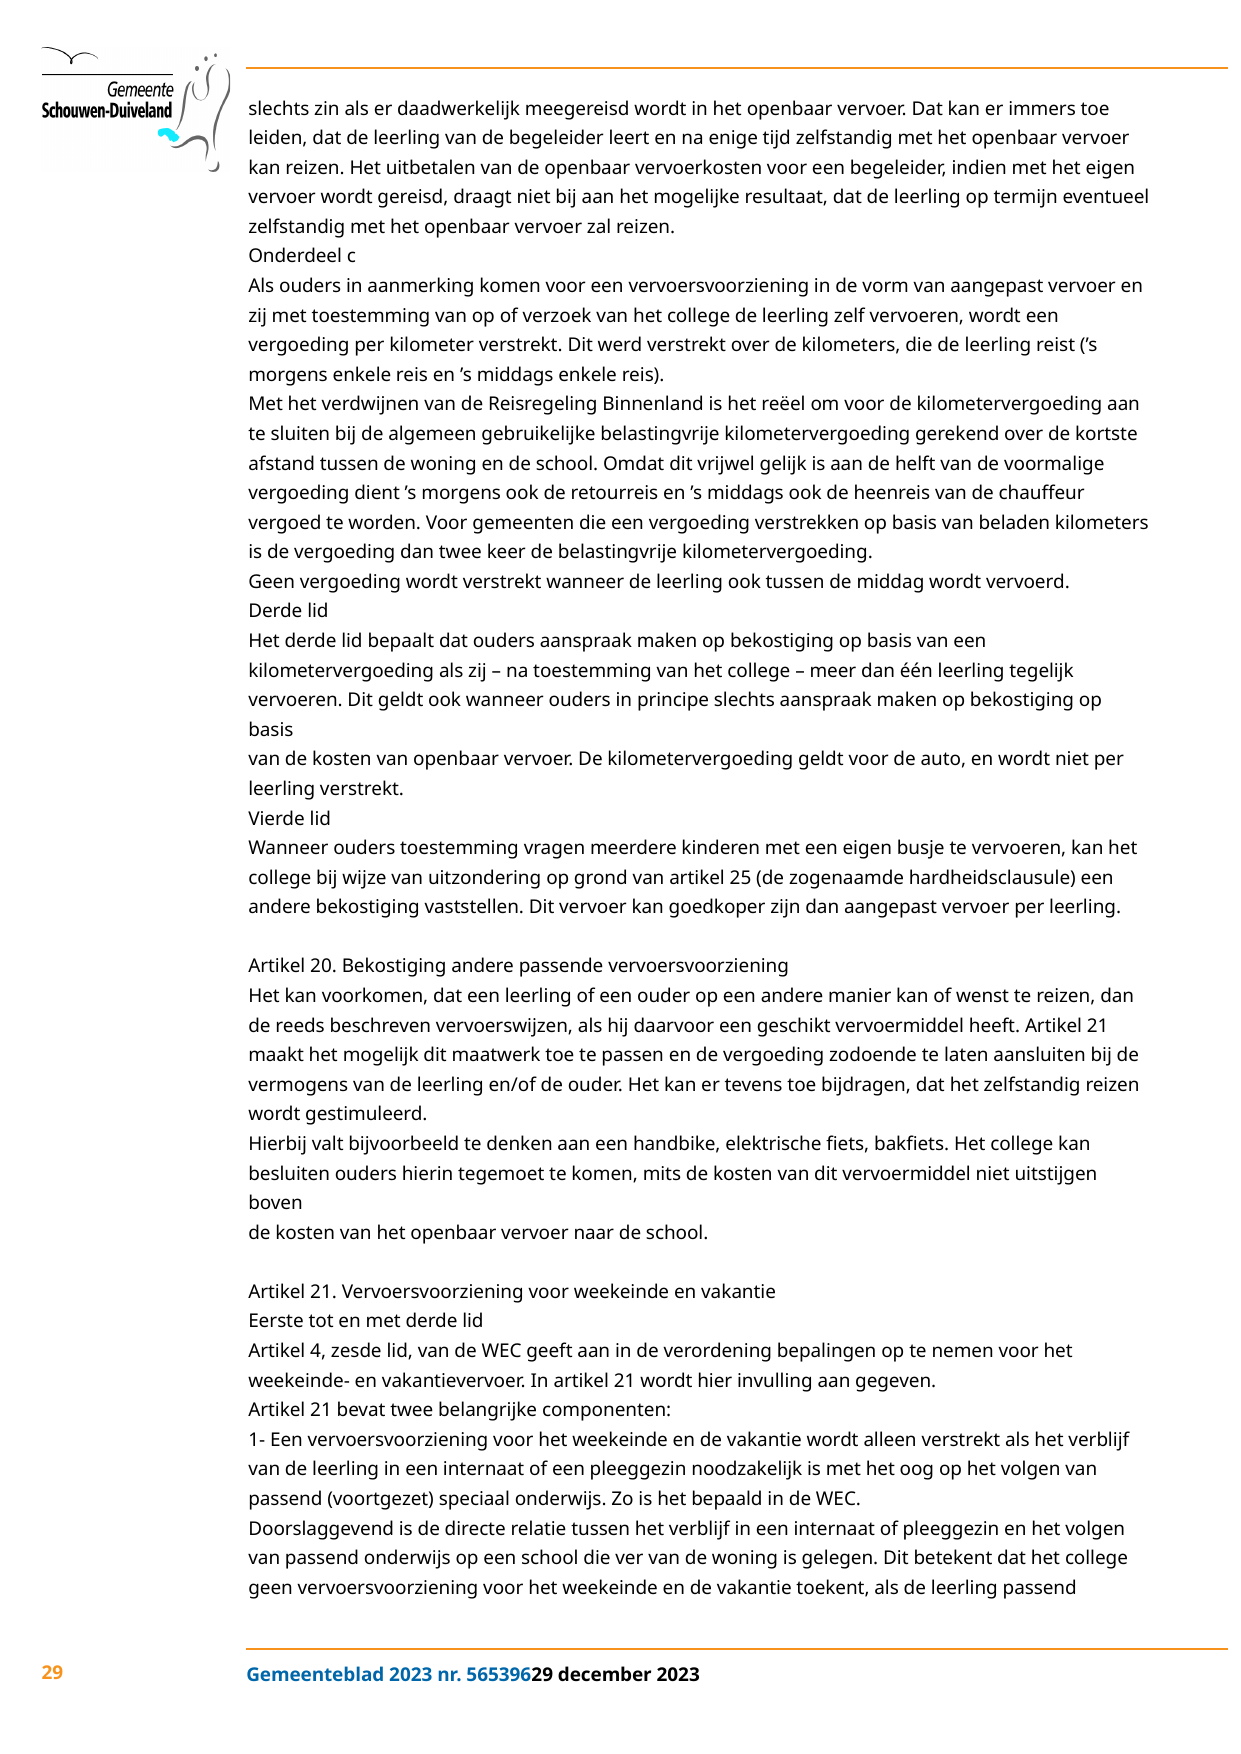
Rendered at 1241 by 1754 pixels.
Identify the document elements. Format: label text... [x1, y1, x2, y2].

text zij met toestemming van op of verzoek van het college de leerling zelf vervoeren, wordt een [248, 302, 1152, 328]
text vergoeding dient ’s morgens ook de retourreis en ’s middags ook de heenreis van de chauffeur [248, 479, 1152, 505]
picture [41, 47, 231, 172]
text leiden, dat de leerling van de begeleider leert en na enige tijd zelfstandig met het openbaar vervoer [248, 124, 1152, 150]
text weekeinde- en vakantievervoer. In artikel 21 wordt hier invulling aan gegeven. [248, 1367, 1152, 1393]
text van de leerling in een internaat of een pleeggezin noodzakelijk is met het oog op het volgen van [248, 1456, 1152, 1481]
text Artikel 20. Bekostiging andere passende vervoersvoorziening [248, 953, 1152, 978]
text Hierbij valt bijvoorbeeld te denken aan een handbike, elektrische fiets, bakfiets. Het college kan [248, 1130, 1152, 1156]
text Vierde lid [248, 805, 1152, 831]
text college bij wijze van uitzondering op grond van artikel 25 (de zogenaamde hardheidsclausule) een [248, 864, 1152, 890]
text Geen vergoeding wordt verstrekt wanneer de leerling ook tussen de middag wordt vervoerd. [248, 568, 1152, 594]
text passend (voortgezet) speciaal onderwijs. Zo is het bepaald in de WEC. [248, 1485, 1152, 1511]
text Het derde lid bepaalt dat ouders aanspraak maken op bekostiging op basis van een [248, 627, 1152, 653]
text te sluiten bij de algemeen gebruikelijke belastingvrije kilometervergoeding gerekend over de kortste [248, 420, 1152, 446]
text vergoeding per kilometer verstrekt. Dit werd verstrekt over de kilometers, die de leerling reist (’s [248, 331, 1152, 357]
text besluiten ouders hierin tegemoet te komen, mits de kosten van dit vervoermiddel niet uitstijgen boven [248, 1160, 1152, 1215]
text 1- Een vervoersvoorziening voor het weekeinde en de vakantie wordt alleen verstrekt als het verblijf [248, 1426, 1152, 1452]
text Eerste tot en met derde lid [248, 1308, 1152, 1333]
text Onderdeel c [248, 243, 1152, 268]
text Met het verdwijnen van de Reisregeling Binnenland is het reëel om voor de kilometervergoeding aan [248, 391, 1152, 416]
text maakt het mogelijk dit maatwerk toe te passen en de vergoeding zodoende te laten aansluiten bij de [248, 1041, 1152, 1067]
text Het kan voorkomen, dat een leerling of een ouder op een andere manier kan of wenst te reizen, dan [248, 982, 1152, 1008]
text andere bekostiging vaststellen. Dit vervoer kan goedkoper zijn dan aangepast vervoer per leerling. [248, 893, 1152, 919]
text Wanneer ouders toestemming vragen meerdere kinderen met een eigen busje te vervoeren, kan het [248, 834, 1152, 860]
text Artikel 21 bevat twee belangrijke componenten: [248, 1396, 1152, 1422]
text geen vervoersvoorziening voor het weekeinde en de vakantie toekent, als de leerling passend [248, 1574, 1152, 1600]
text vervoer wordt gereisd, draagt niet bij aan het mogelijke resultaat, dat de leerling op termijn eventueel [248, 183, 1152, 209]
text van de kosten van openbaar vervoer. De kilometervergoeding geldt voor de auto, en wordt niet per [248, 746, 1152, 771]
text Artikel 21. Vervoersvoorziening voor weekeinde en vakantie [248, 1278, 1152, 1304]
text Doorslaggevend is de directe relatie tussen het verblijf in een internaat of pleeggezin en het volgen [248, 1515, 1152, 1541]
text wordt gestimuleerd. [248, 1101, 1152, 1126]
text zelfstandig met het openbaar vervoer zal reizen. [248, 213, 1152, 239]
text kilometervergoeding als zij – na toestemming van het college – meer dan één leerling tegelijk [248, 657, 1152, 683]
text is de vergoeding dan twee keer de belastingvrije kilometervergoeding. [248, 538, 1152, 564]
text vermogens van de leerling en/of de ouder. Het kan er tevens toe bijdragen, dat het zelfstandig reizen [248, 1071, 1152, 1097]
text morgens enkele reis en ’s middags enkele reis). [248, 361, 1152, 387]
text Artikel 4, zesde lid, van de WEC geeft aan in de verordening bepalingen op te nemen voor het [248, 1337, 1152, 1363]
text van passend onderwijs op een school die ver van de woning is gelegen. Dit betekent dat het college [248, 1544, 1152, 1570]
text de kosten van het openbaar vervoer naar de school. [248, 1219, 1152, 1245]
text Als ouders in aanmerking komen voor een vervoersvoorziening in de vorm van aangepast vervoer en [248, 272, 1152, 298]
text leerling verstrekt. [248, 775, 1152, 801]
text vergoed te worden. Voor gemeenten die een vergoeding verstrekken op basis van beladen kilometers [248, 509, 1152, 535]
text afstand tussen de woning en de school. Omdat dit vrijwel gelijk is aan de helft van de voormalige [248, 450, 1152, 476]
text vervoeren. Dit geldt ook wanneer ouders in principe slechts aanspraak maken op bekostiging op basis [248, 686, 1152, 742]
text de reeds beschreven vervoerswijzen, als hij daarvoor een geschikt vervoermiddel heeft. Artikel 21 [248, 1012, 1152, 1038]
text kan reizen. Het uitbetalen van de openbaar vervoerkosten voor een begeleider, indien met het eigen [248, 154, 1152, 180]
text slechts zin als er daadwerkelijk meegereisd wordt in het openbaar vervoer. Dat kan er immers toe [248, 95, 1152, 121]
text Derde lid [248, 598, 1152, 623]
